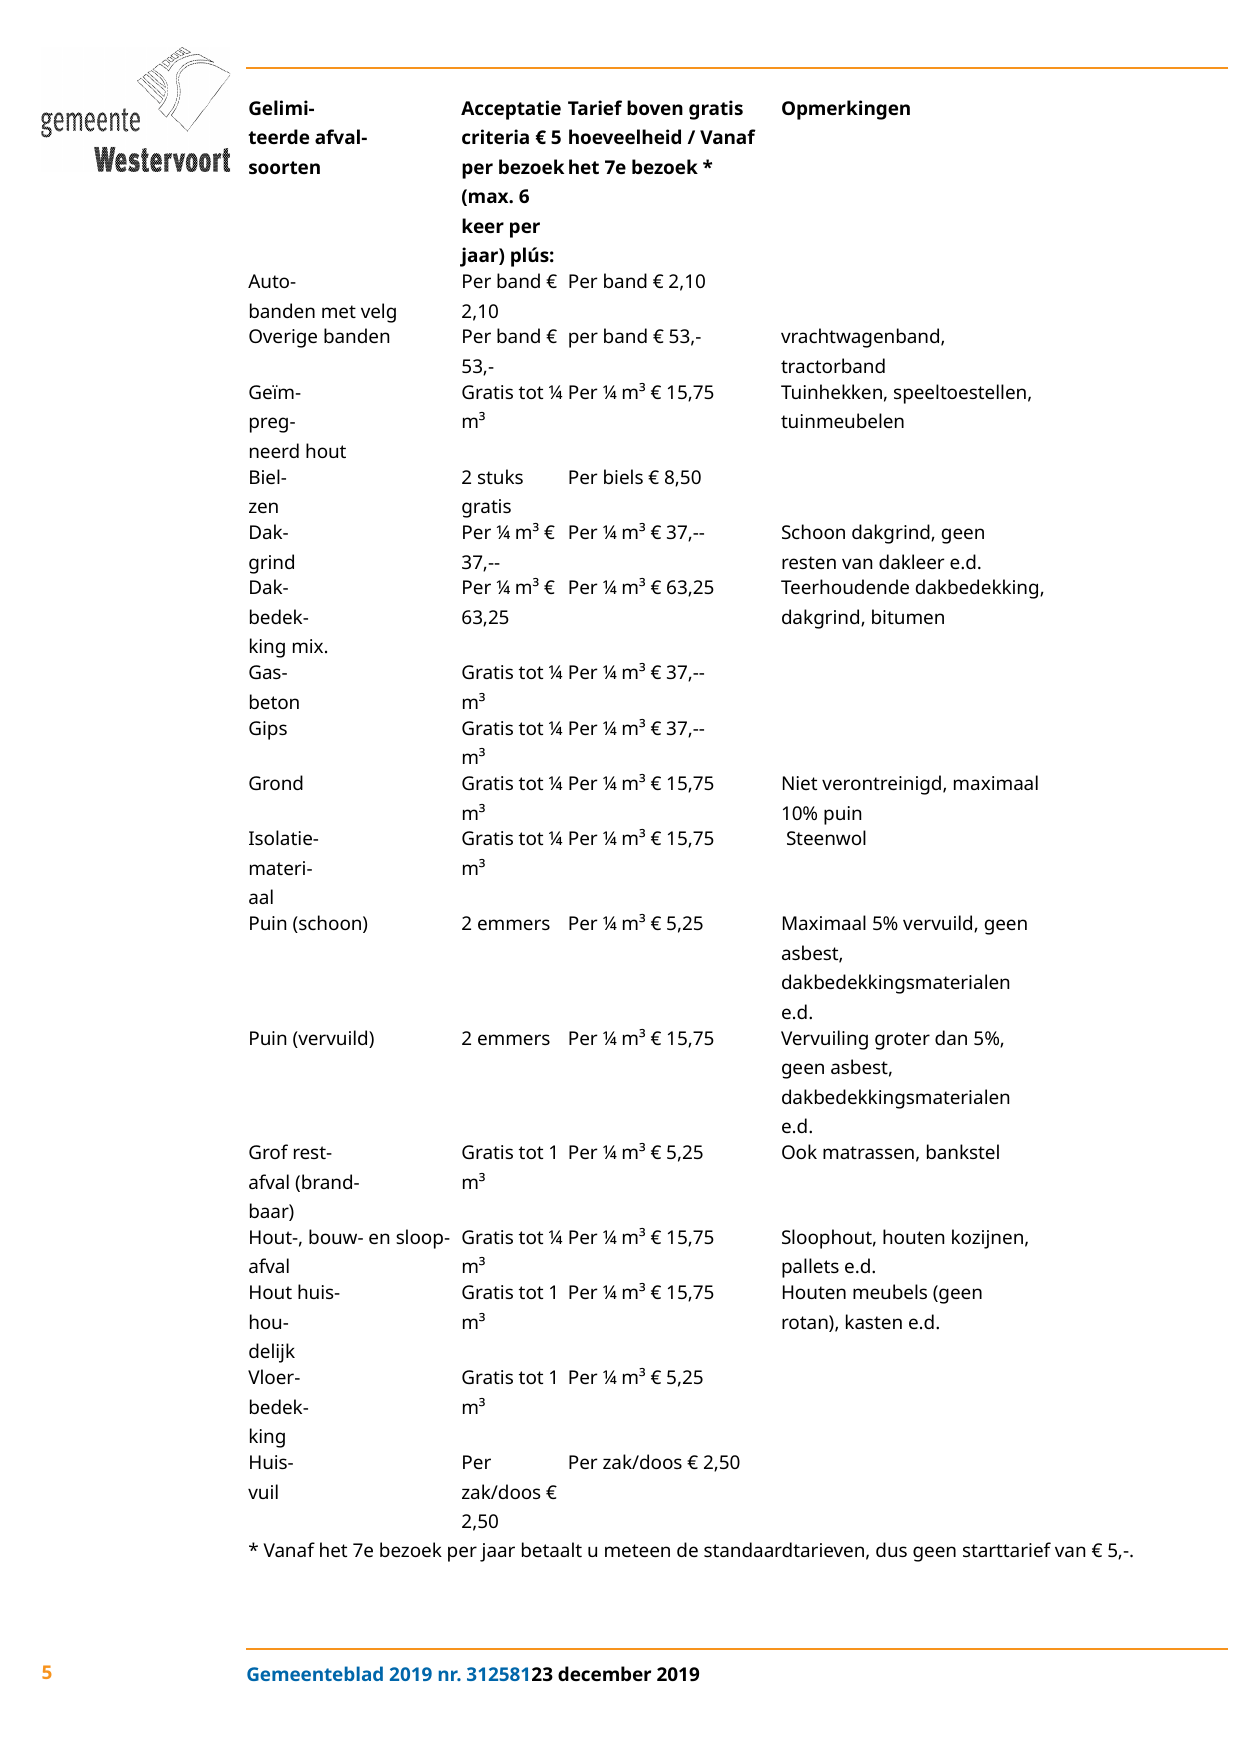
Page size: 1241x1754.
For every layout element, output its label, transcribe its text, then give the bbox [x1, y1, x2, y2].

table_cell Gratis tot 1 m³ [461, 1280, 568, 1364]
table_cell Dak- bedek- king mix. [248, 575, 461, 659]
table_cell Per zak/doos € 2,50 [568, 1449, 781, 1534]
table_cell Per ¼ m³ € 15,75 [568, 1224, 781, 1279]
table_cell [781, 269, 1045, 324]
table_cell Geïm- preg- neerd hout [248, 379, 461, 464]
table_cell Per ¼ m³ € 37,-- [568, 519, 781, 574]
table_cell Teerhoudende dakbedekking, dakgrind, bitumen [781, 575, 1045, 659]
table_cell Per ¼ m³ € 5,25 [568, 1139, 781, 1224]
table_cell Acceptatiecriteria € 5 per bezoek (max. 6 keer per jaar) plús: [461, 95, 568, 268]
table_cell Gratis tot 1 m³ [461, 1364, 568, 1449]
table_cell Per ¼ m³ € 15,75 [568, 1025, 781, 1139]
table_cell Gelimi- teerde afval- soorten [248, 95, 461, 268]
table_cell Hout-, bouw- en sloop-afval [248, 1224, 461, 1279]
table_cell Gratis tot ¼ m³ [461, 660, 568, 715]
table_cell Per biels € 8,50 [568, 464, 781, 519]
table_cell [781, 660, 1045, 715]
table_cell Vloer- bedek- king [248, 1364, 461, 1449]
table_cell Per ¼ m³ € 63,25 [568, 575, 781, 659]
table_cell Schoon dakgrind, geen resten van dakleer e.d. [781, 519, 1045, 574]
text * Vanaf het 7e bezoek per jaar betaalt u meteen de standaardtarieven, dus geen starttarief van € 5,-. [248, 1537, 1152, 1563]
table_cell Puin (vervuild) [248, 1025, 461, 1139]
table_cell Grof rest- afval (brand- baar) [248, 1139, 461, 1224]
table_cell Per ¼ m³ € 37,-- [461, 519, 568, 574]
table_cell Per ¼ m³ € 37,-- [568, 660, 781, 715]
table_cell 2 emmers [461, 1025, 568, 1139]
table_cell per band € 53,- [568, 324, 781, 379]
table_cell Gips [248, 715, 461, 770]
table_cell Isolatie- materi- aal [248, 825, 461, 910]
table_cell Steenwol [781, 825, 1045, 910]
table_cell Gratis tot ¼ m³ [461, 1224, 568, 1279]
table_cell Puin (schoon) [248, 910, 461, 1025]
table_cell Tuinhekken, speeltoestellen, tuinmeubelen [781, 379, 1045, 464]
table_cell vrachtwagenband, tractorband [781, 324, 1045, 379]
table_cell Gratis tot ¼ m³ [461, 379, 568, 464]
table_cell Gratis tot ¼ m³ [461, 825, 568, 910]
table_cell Tarief boven gratis hoeveelheid / Vanaf het 7e bezoek * [568, 95, 781, 268]
table_cell [781, 1449, 1045, 1534]
table_cell Per ¼ m³ € 37,-- [568, 715, 781, 770]
table_cell Per band € 53,- [461, 324, 568, 379]
table_cell 2 stuks gratis [461, 464, 568, 519]
table_cell Niet verontreinigd, maximaal 10% puin [781, 770, 1045, 825]
table_cell Per ¼ m³ € 5,25 [568, 910, 781, 1025]
table_cell Maximaal 5% vervuild, geen asbest, dakbedekkingsmaterialen e.d. [781, 910, 1045, 1025]
picture [41, 47, 231, 172]
table_cell Gratis tot ¼ m³ [461, 770, 568, 825]
table_cell Hout huis- hou- delijk [248, 1280, 461, 1364]
table_cell [781, 715, 1045, 770]
table_cell Per ¼ m³ € 15,75 [568, 770, 781, 825]
table_cell Biel- zen [248, 464, 461, 519]
table_cell Huis- vuil [248, 1449, 461, 1534]
table_cell 2 emmers [461, 910, 568, 1025]
table_cell Gas- beton [248, 660, 461, 715]
table_cell Overige banden [248, 324, 461, 379]
table_cell Per band € 2,10 [568, 269, 781, 324]
table_cell Auto- banden met velg [248, 269, 461, 324]
table_cell Vervuiling groter dan 5%, geen asbest, dakbedekkingsmaterialen e.d. [781, 1025, 1045, 1139]
table_cell Houten meubels (geen rotan), kasten e.d. [781, 1280, 1045, 1364]
table_cell Per band € 2,10 [461, 269, 568, 324]
table_cell Sloophout, houten kozijnen, pallets e.d. [781, 1224, 1045, 1279]
table_cell Ook matrassen, bankstel [781, 1139, 1045, 1224]
table_cell [781, 1364, 1045, 1449]
table_cell Per ¼ m³ € 15,75 [568, 1280, 781, 1364]
table_cell Opmerkingen [781, 95, 1045, 268]
table_cell Gratis tot ¼ m³ [461, 715, 568, 770]
table_cell Per zak/doos € 2,50 [461, 1449, 568, 1534]
table_cell Gratis tot 1 m³ [461, 1139, 568, 1224]
table_cell Grond [248, 770, 461, 825]
table_cell Per ¼ m³ € 15,75 [568, 825, 781, 910]
table_cell Per ¼ m³ € 5,25 [568, 1364, 781, 1449]
table_cell [781, 464, 1045, 519]
table_cell Dak- grind [248, 519, 461, 574]
table_cell Per ¼ m³ € 63,25 [461, 575, 568, 659]
table_cell Per ¼ m³ € 15,75 [568, 379, 781, 464]
